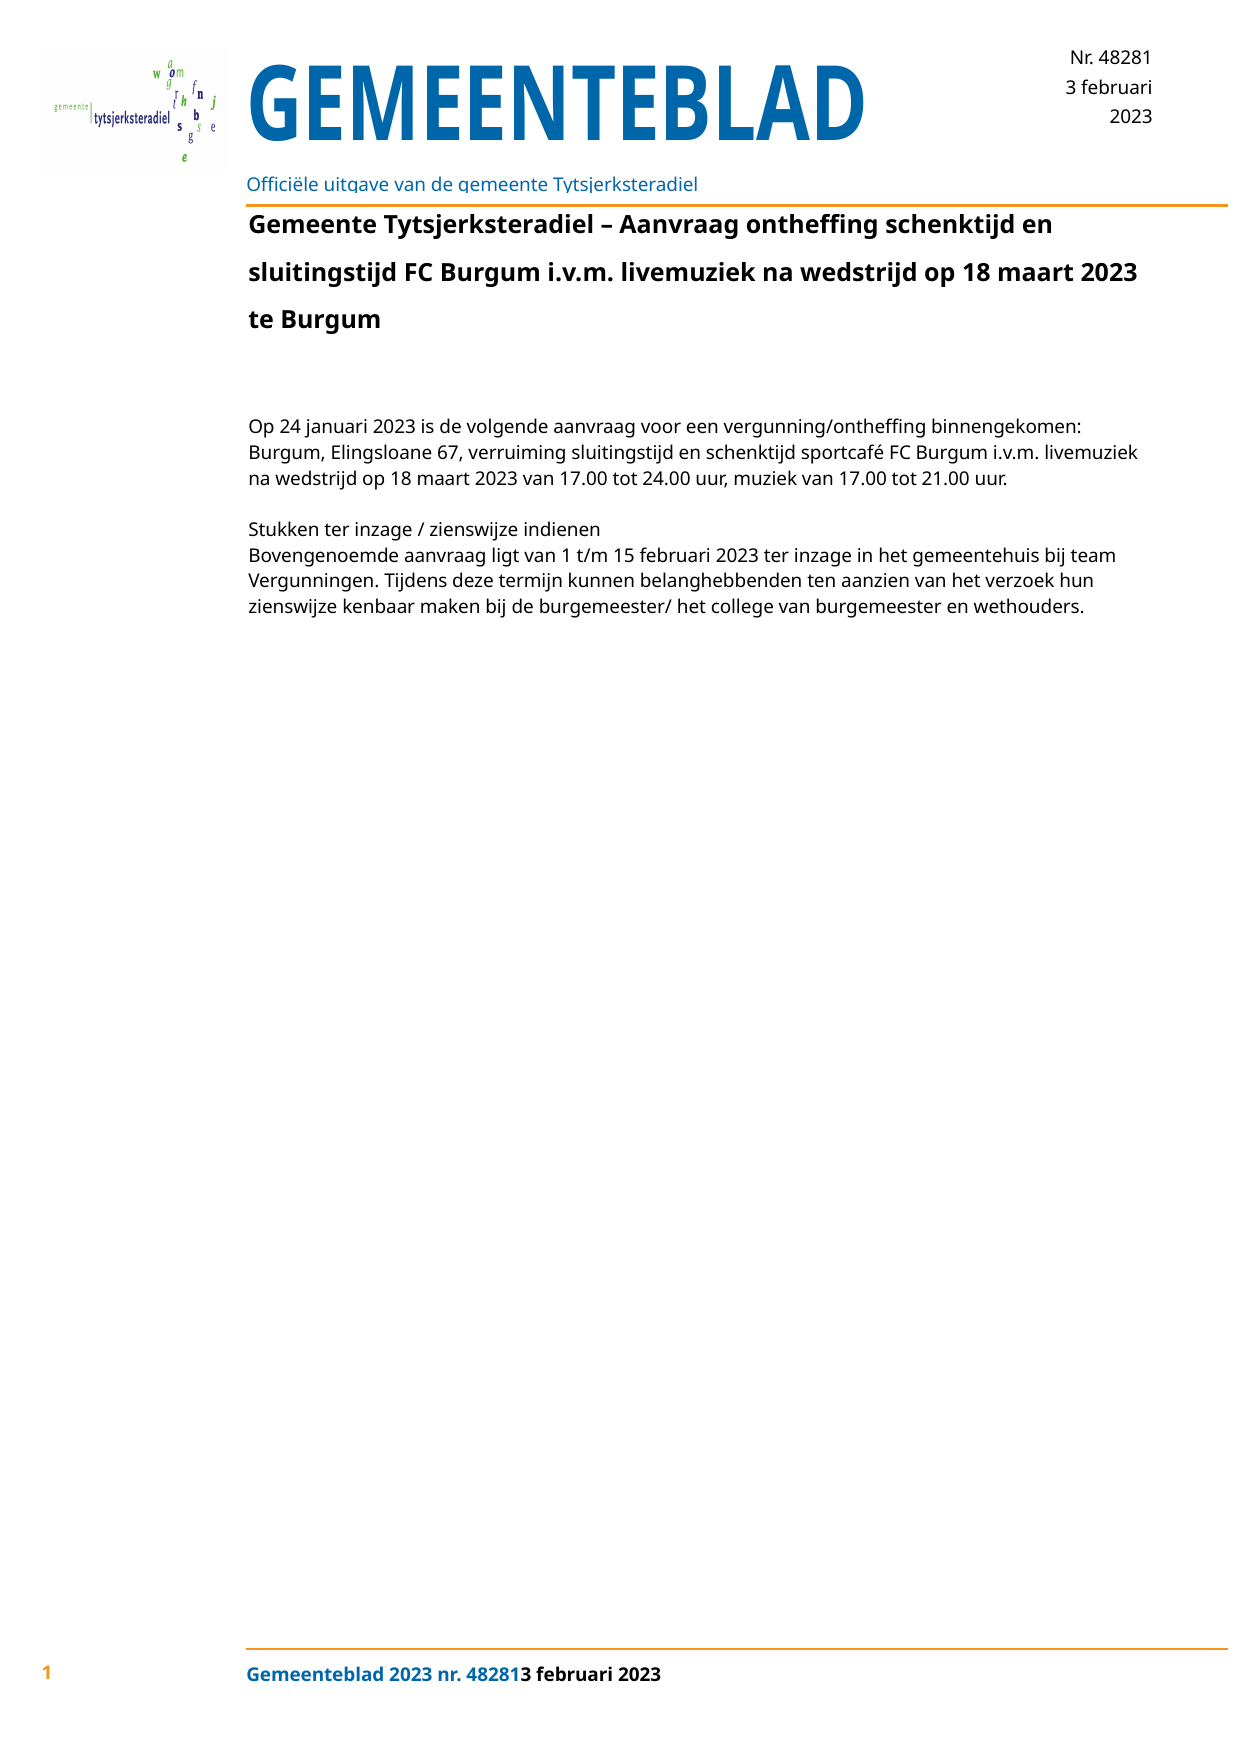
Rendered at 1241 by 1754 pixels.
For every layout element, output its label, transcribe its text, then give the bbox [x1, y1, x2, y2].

text Gemeente Tytsjerksteradiel – Aanvraag ontheffing schenktijd en sluitingstijd FC Burgum i.v.m. livemuziek na wedstrijd op 18 maart 2023 te Burgum [248, 207, 1152, 336]
text Stukken ter inzage / zienswijze indienen [248, 516, 1152, 542]
text Op 24 januari 2023 is de volgende aanvraag voor een vergunning/ontheffing binnengekomen: [248, 413, 1152, 439]
text Bovengenoemde aanvraag ligt van 1 t/m 15 februari 2023 ter inzage in het gemeentehuis bij team Vergunningen. Tijdens deze termijn kunnen belanghebbenden ten aanzien van het verzoek hun zienswijze kenbaar maken bij de burgemeester/ het college van burgemeester en wethouders. [248, 542, 1152, 619]
text Burgum, Elingsloane 67, verruiming sluitingstijd en schenktijd sportcafé FC Burgum i.v.m. livemuziek na wedstrijd op 18 maart 2023 van 17.00 tot 24.00 uur, muziek van 17.00 tot 21.00 uur. [248, 439, 1152, 491]
picture [41, 47, 231, 172]
